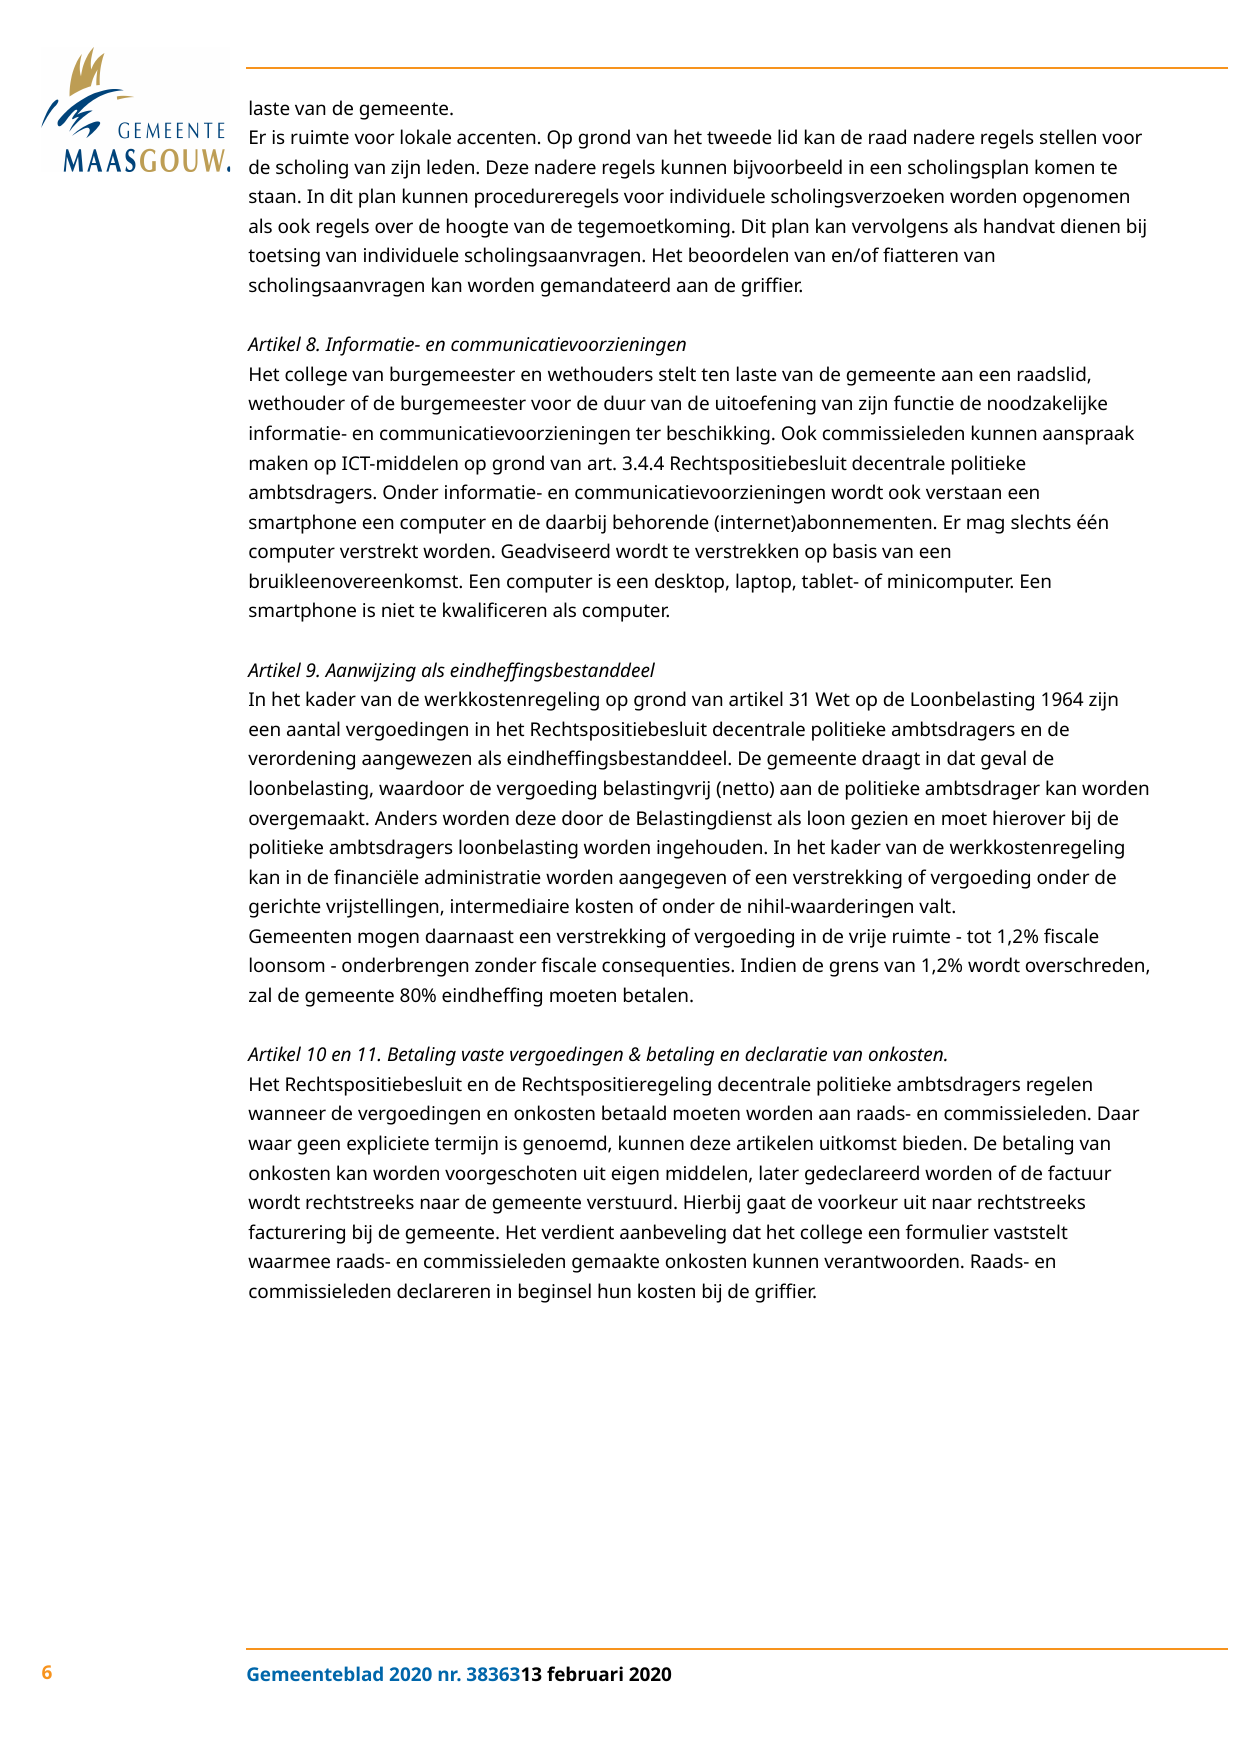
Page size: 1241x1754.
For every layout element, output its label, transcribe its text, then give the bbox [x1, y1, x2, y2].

picture [41, 47, 231, 172]
text In het kader van de werkkostenregeling op grond van artikel 31 Wet op de Loonbelasting 1964 zijn een aantal vergoedingen in het Rechtspositiebesluit decentrale politieke ambtsdragers en de verordening aangewezen als eindheffingsbestanddeel. De gemeente draagt in dat geval de loonbelasting, waardoor de vergoeding belastingvrij (netto) aan de politieke ambtsdrager kan worden overgemaakt. Anders worden deze door de Belastingdienst als loon gezien en moet hierover bij de politieke ambtsdragers loonbelasting worden ingehouden. In het kader van de werkkostenregeling kan in de financiële administratie worden aangegeven of een verstrekking of vergoeding onder de gerichte vrijstellingen, intermediaire kosten of onder de nihil-waarderingen valt. [248, 686, 1152, 919]
text Het college van burgemeester en wethouders stelt ten laste van de gemeente aan een raadslid, wethouder of de burgemeester voor de duur van de uitoefening van zijn functie de noodzakelijke informatie- en communicatievoorzieningen ter beschikking. Ook commissieleden kunnen aanspraak maken op ICT-middelen op grond van art. 3.4.4 Rechtspositiebesluit decentrale politieke ambtsdragers. Onder informatie- en communicatievoorzieningen wordt ook verstaan een smartphone een computer en de daarbij behorende (internet)abonnementen. Er mag slechts één computer verstrekt worden. Geadviseerd wordt te verstrekken op basis van een bruikleenovereenkomst. Een computer is een desktop, laptop, tablet- of minicomputer. Een smartphone is niet te kwalificeren als computer. [248, 361, 1152, 623]
text Gemeenten mogen daarnaast een verstrekking of vergoeding in de vrije ruimte - tot 1,2% fiscale loonsom - onderbrengen zonder fiscale consequenties. Indien de grens van 1,2% wordt overschreden, zal de gemeente 80% eindheffing moeten betalen. [248, 923, 1152, 1008]
text Artikel 10 en 11. Betaling vaste vergoedingen & betaling en declaratie van onkosten. [248, 1041, 1152, 1067]
text Artikel 8. Informatie- en communicatievoorzieningen [248, 331, 1152, 357]
text Er is ruimte voor lokale accenten. Op grond van het tweede lid kan de raad nadere regels stellen voor de scholing van zijn leden. Deze nadere regels kunnen bijvoorbeeld in een scholingsplan komen te staan. In dit plan kunnen procedureregels voor individuele scholingsverzoeken worden opgenomen als ook regels over de hoogte van de tegemoetkoming. Dit plan kan vervolgens als handvat dienen bij toetsing van individuele scholingsaanvragen. Het beoordelen van en/of fiatteren van scholingsaanvragen kan worden gemandateerd aan de griffier. [248, 124, 1152, 298]
text Artikel 9. Aanwijzing als eindheffingsbestanddeel [248, 657, 1152, 683]
text laste van de gemeente. [248, 95, 1152, 121]
text Het Rechtspositiebesluit en de Rechtspositieregeling decentrale politieke ambtsdragers regelen wanneer de vergoedingen en onkosten betaald moeten worden aan raads- en commissieleden. Daar waar geen expliciete termijn is genoemd, kunnen deze artikelen uitkomst bieden. De betaling van onkosten kan worden voorgeschoten uit eigen middelen, later gedeclareerd worden of de factuur wordt rechtstreeks naar de gemeente verstuurd. Hierbij gaat de voorkeur uit naar rechtstreeks facturering bij de gemeente. Het verdient aanbeveling dat het college een formulier vaststelt waarmee raads- en commissieleden gemaakte onkosten kunnen verantwoorden. Raads- en commissieleden declareren in beginsel hun kosten bij de griffier. [248, 1071, 1152, 1304]
